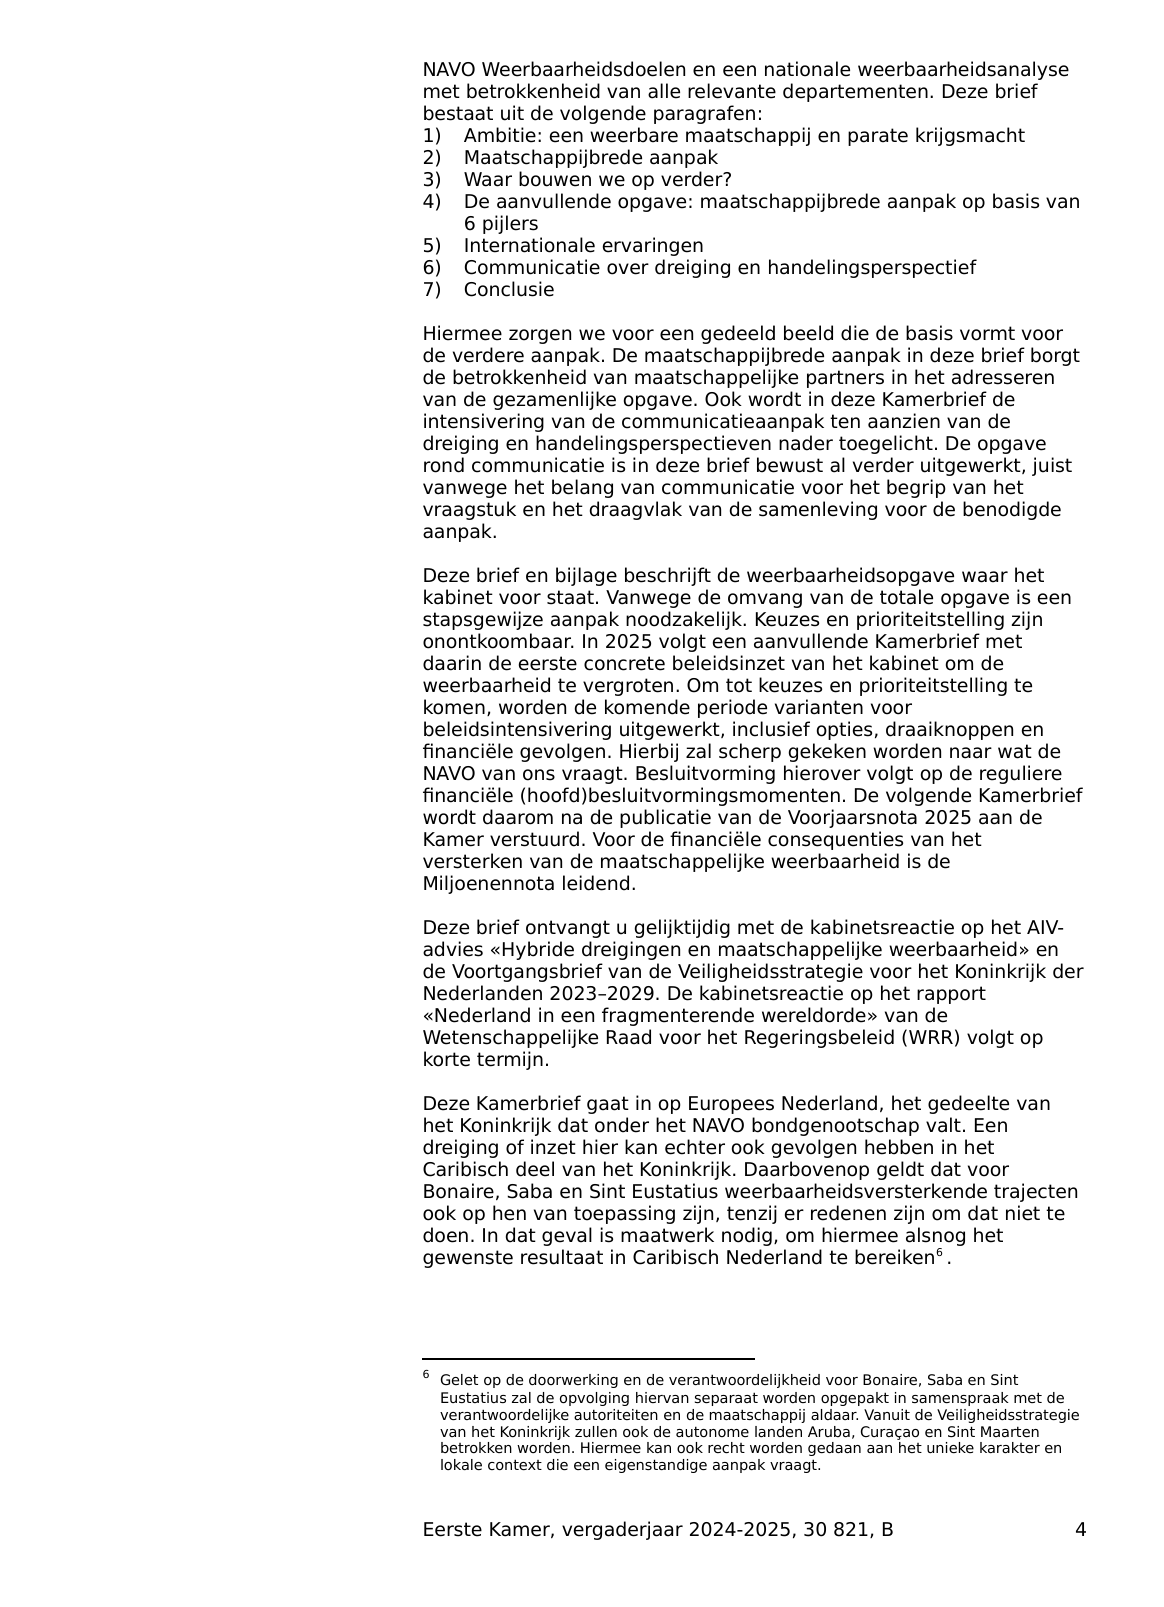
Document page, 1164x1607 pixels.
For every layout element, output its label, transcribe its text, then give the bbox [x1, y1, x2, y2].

text Deze brief en bijlage beschrijft de weerbaarheidsopgave waar het kabinet voor staat. Vanwege de omvang van de totale opgave is een stapsgewijze aanpak noodzakelijk. Keuzes en prioriteitstelling zijn onontkoombaar. In 2025 volgt een aanvullende Kamerbrief met daarin de eerste concrete beleidsinzet van het kabinet om de weerbaarheid te vergroten. Om tot keuzes en prioriteitstelling te komen, worden de komende periode varianten voor beleidsintensivering uitgewerkt, inclusief opties, draaiknoppen en financiële gevolgen. Hierbij zal scherp gekeken worden naar wat de NAVO van ons vraagt. Besluitvorming hierover volgt op de reguliere financiële (hoofd)besluitvormingsmomenten. De volgende Kamerbrief wordt daarom na de publicatie van de Voorjaarsnota 2025 aan de Kamer verstuurd. Voor de financiële consequenties van het versterken van de maatschappelijke weerbaarheid is de Miljoenennota leidend. [422, 565, 1087, 895]
text 2) Maatschappijbrede aanpak [422, 147, 1087, 169]
text 1) Ambitie: een weerbare maatschappij en parate krijgsmacht [422, 125, 1087, 147]
text Hiermee zorgen we voor een gedeeld beeld die de basis vormt voor de verdere aanpak. De maatschappijbrede aanpak in deze brief borgt de betrokkenheid van maatschappelijke partners in het adresseren van de gezamenlijke opgave. Ook wordt in deze Kamerbrief de intensivering van de communicatieaanpak ten aanzien van de dreiging en handelingsperspectieven nader toegelicht. De opgave rond communicatie is in deze brief bewust al verder uitgewerkt, juist vanwege het belang van communicatie voor het begrip van het vraagstuk en het draagvlak van de samenleving voor de benodigde aanpak. [422, 323, 1087, 543]
text NAVO Weerbaarheidsdoelen en een nationale weerbaarheidsanalyse met betrokkenheid van alle relevante departementen. Deze brief bestaat uit de volgende paragrafen: [422, 59, 1087, 125]
text 5) Internationale ervaringen [422, 235, 1087, 257]
text Deze brief ontvangt u gelijktijdig met de kabinetsreactie op het AIV-advies «Hybride dreigingen en maatschappelijke weerbaarheid» en de Voortgangsbrief van de Veiligheidsstrategie voor het Koninkrijk der Nederlanden 2023–2029. De kabinetsreactie op het rapport «Nederland in een fragmenterende wereldorde» van de Wetenschappelijke Raad voor het Regeringsbeleid (WRR) volgt op korte termijn. [422, 917, 1087, 1071]
text Deze Kamerbrief gaat in op Europees Nederland, het gedeelte van het Koninkrijk dat onder het NAVO bondgenootschap valt. Een dreiging of inzet hier kan echter ook gevolgen hebben in het Caribisch deel van het Koninkrijk. Daarbovenop geldt dat voor Bonaire, Saba en Sint Eustatius weerbaarheidsversterkende trajecten ook op hen van toepassing zijn, tenzij er redenen zijn om dat niet te doen. In dat geval is maatwerk nodig, om hiermee alsnog het gewenste resultaat in Caribisch Nederland te bereiken. [422, 1093, 1087, 1269]
text 3) Waar bouwen we op verder? [422, 169, 1087, 191]
text 7) Conclusie [422, 279, 1087, 301]
text Gelet op de doorwerking en de verantwoordelijkheid voor Bonaire, Saba en Sint Eustatius zal de opvolging hiervan separaat worden opgepakt in samenspraak met de verantwoordelijke autoriteiten en de maatschappij aldaar. Vanuit de Veiligheidsstrategie van het Koninkrijk zullen ook de autonome landen Aruba, Curaçao en Sint Maarten betrokken worden. Hiermee kan ook recht worden gedaan aan het unieke karakter en lokale context die een eigenstandige aanpak vraagt. [422, 1368, 1087, 1474]
text 6) Communicatie over dreiging en handelingsperspectief [422, 257, 1087, 279]
text 4) De aanvullende opgave: maatschappijbrede aanpak op basis van 6 pijlers [422, 191, 1087, 235]
